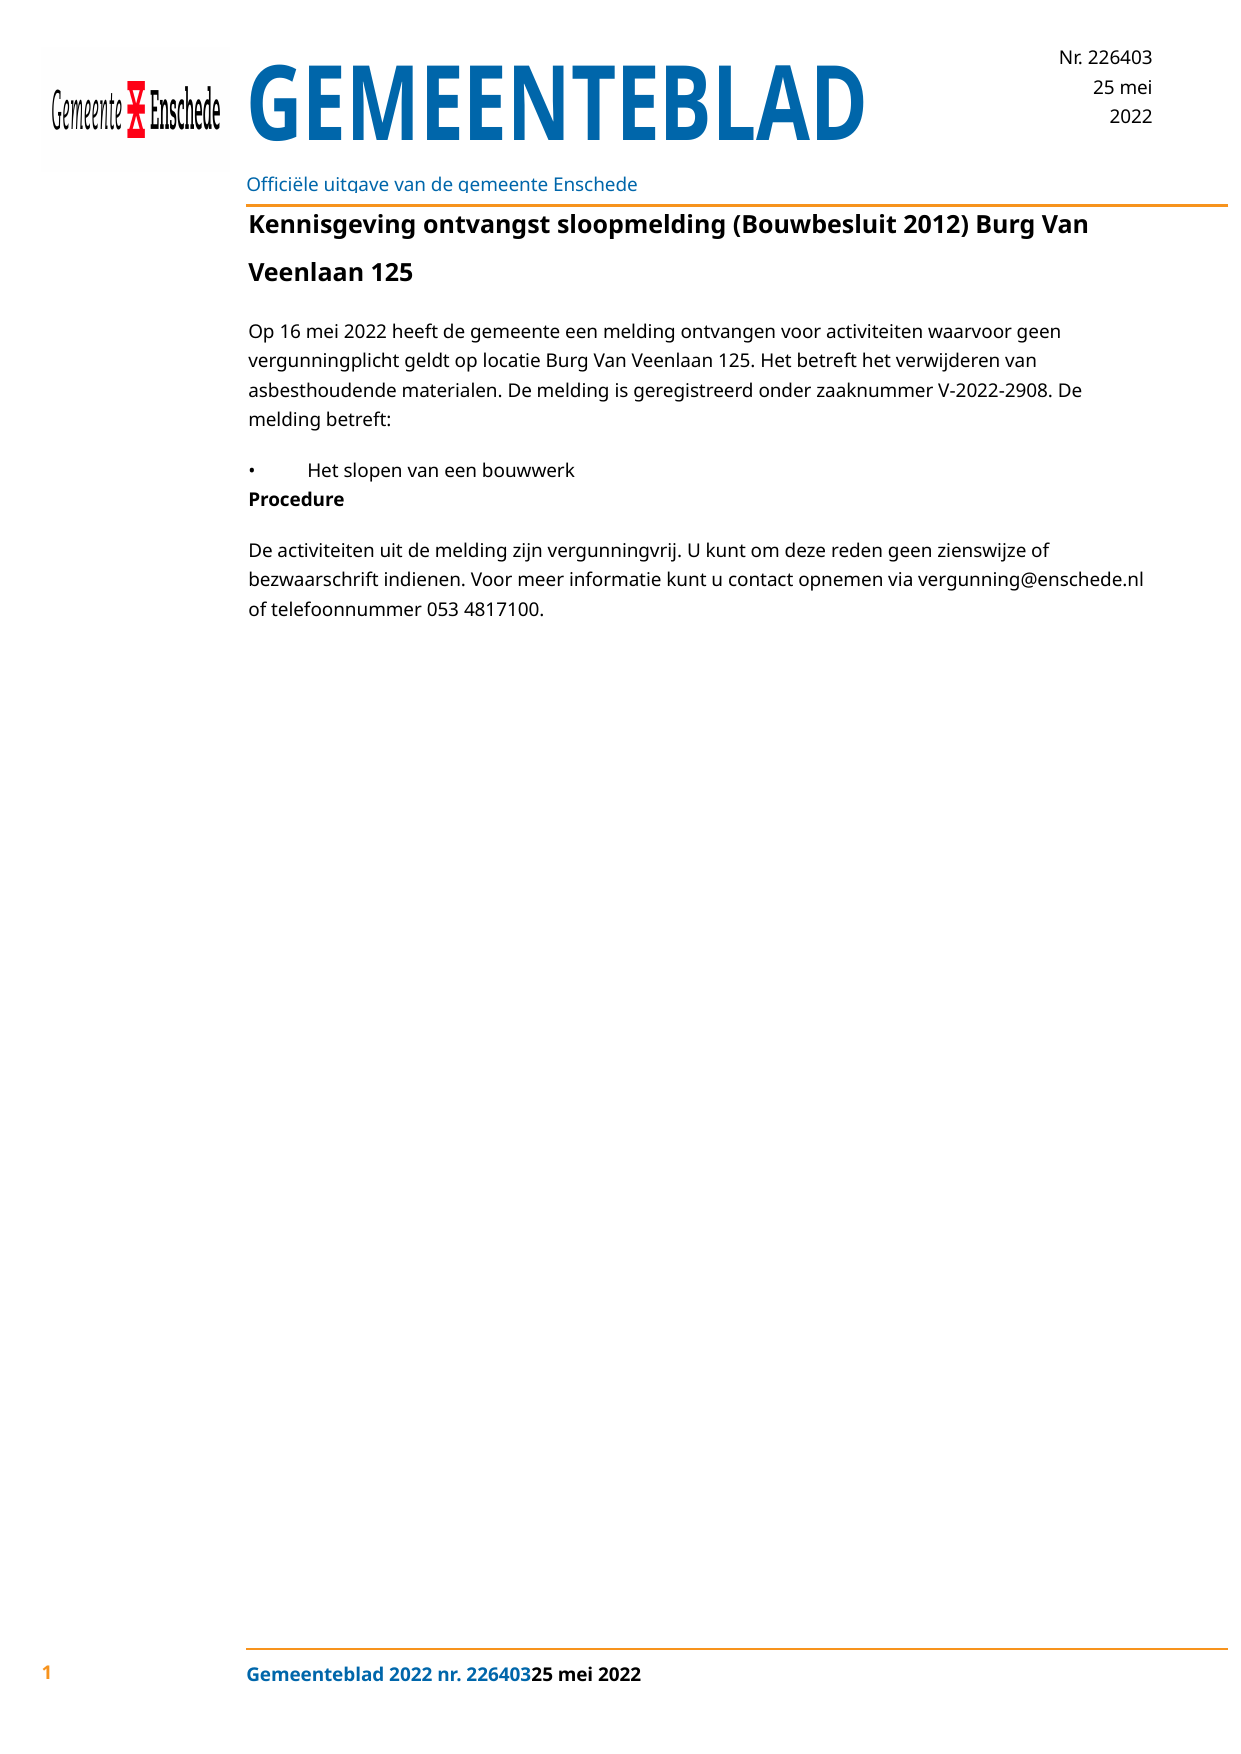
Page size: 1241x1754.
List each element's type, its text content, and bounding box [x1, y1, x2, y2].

text Op 16 mei 2022 heeft de gemeente een melding ontvangen voor activiteiten waarvoor geen vergunningplicht geldt op locatie Burg Van Veenlaan 125. Het betreft het verwijderen van asbesthoudende materialen. De melding is geregistreerd onder zaaknummer V-2022-2908. De melding betreft: [248, 318, 1152, 432]
list Het slopen van een bouwwerk [248, 457, 1152, 483]
picture [41, 47, 231, 172]
text Procedure [248, 487, 1152, 512]
text Kennisgeving ontvangst sloopmelding (Bouwbesluit 2012) Burg Van Veenlaan 125 [248, 207, 1152, 288]
text De activiteiten uit de melding zijn vergunningvrij. U kunt om deze reden geen zienswijze of bezwaarschrift indienen. Voor meer informatie kunt u contact opnemen via vergunning@enschede.nl of telefoonnummer 053 4817100. [248, 537, 1152, 622]
